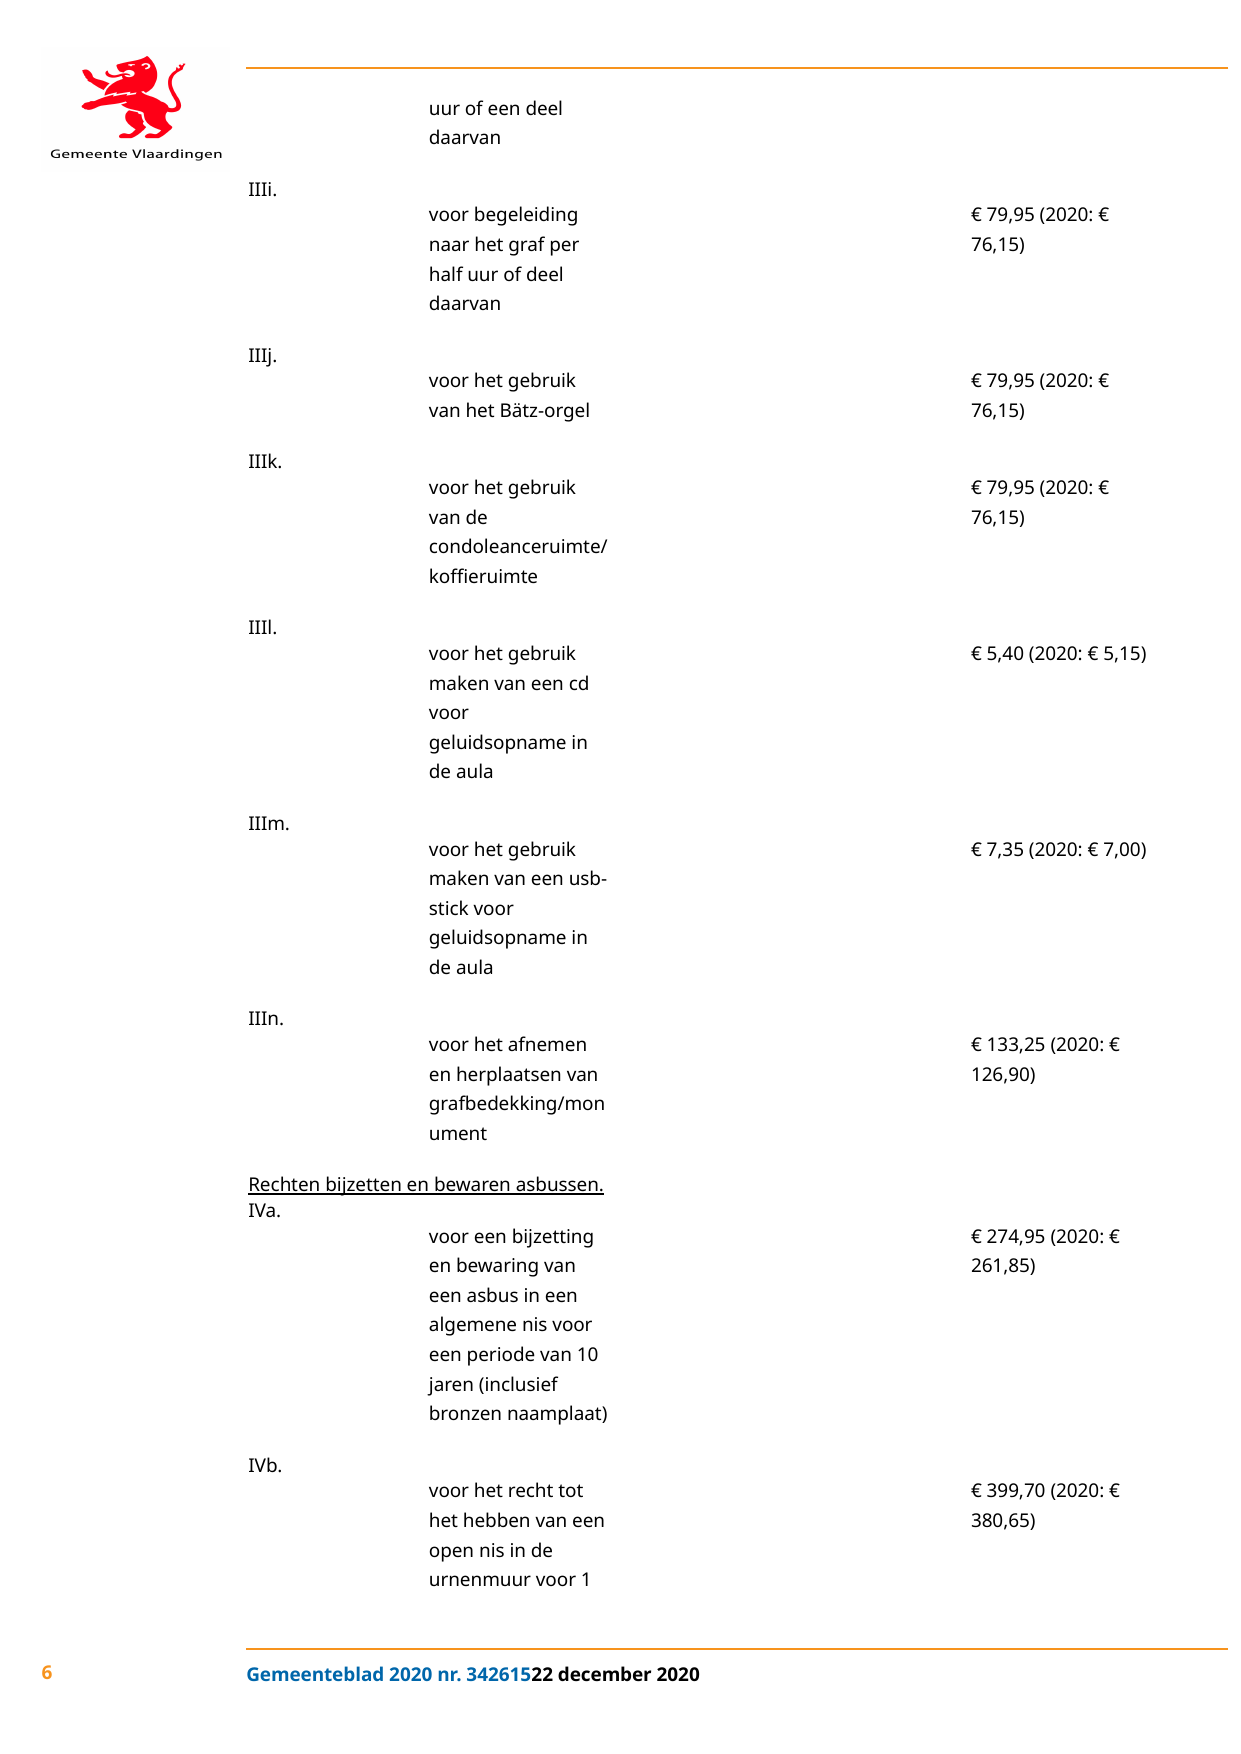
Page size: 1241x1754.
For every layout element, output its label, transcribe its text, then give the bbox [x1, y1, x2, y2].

table_cell [609, 368, 790, 423]
table_cell IVb. [248, 1452, 429, 1478]
table_cell [429, 1146, 609, 1171]
table_cell [429, 1006, 609, 1031]
table_cell [790, 784, 971, 810]
table_cell IIIl. [248, 615, 429, 640]
table_cell [790, 176, 971, 202]
table_cell € 79,95 (2020: € 76,15) [971, 202, 1152, 316]
table_cell [609, 640, 790, 784]
picture [41, 47, 231, 172]
table_cell [609, 1031, 790, 1146]
table_cell [971, 810, 1152, 836]
table_cell [790, 836, 971, 980]
table_cell [971, 1197, 1152, 1223]
table_cell € 399,70 (2020: € 380,65) [971, 1478, 1152, 1592]
table_cell [971, 784, 1152, 810]
table_cell [609, 342, 790, 367]
table_cell [248, 1426, 429, 1452]
table_cell [429, 784, 609, 810]
table_cell [790, 640, 971, 784]
table_cell [790, 1171, 971, 1197]
table_cell [429, 1426, 609, 1452]
table_cell [609, 1426, 790, 1452]
table_cell [609, 980, 790, 1006]
table_cell IIIm. [248, 810, 429, 836]
table_cell [971, 615, 1152, 640]
table_cell [609, 810, 790, 836]
table_cell [790, 342, 971, 367]
table_cell voor begeleiding naar het graf per half uur of deel daarvan [429, 202, 609, 316]
table_cell [429, 316, 609, 342]
table_cell [971, 449, 1152, 474]
table_cell [971, 1006, 1152, 1031]
table_cell [790, 202, 971, 316]
table_cell [248, 980, 429, 1006]
table_cell [790, 1452, 971, 1478]
table_cell [971, 1452, 1152, 1478]
table_cell [971, 1146, 1152, 1171]
table_cell [609, 1006, 790, 1031]
table_cell € 79,95 (2020: € 76,15) [971, 474, 1152, 589]
table_cell [248, 836, 429, 980]
table_cell [248, 640, 429, 784]
table_cell voor het afnemen en herplaatsen van grafbedekking/monument [429, 1031, 609, 1146]
table_cell [971, 1171, 1152, 1197]
table_cell [429, 810, 609, 836]
table_cell voor een bijzetting en bewaring van een asbus in een algemene nis voor een periode van 10 jaren (inclusief bronzen naamplaat) [429, 1223, 609, 1426]
table_cell [790, 1426, 971, 1452]
table_cell IIIk. [248, 449, 429, 474]
table_cell [790, 95, 971, 150]
table_cell voor het gebruik maken van een usb-stick voor geluidsopname in de aula [429, 836, 609, 980]
table_cell [790, 423, 971, 448]
table_cell [790, 474, 971, 589]
table_cell [248, 1223, 429, 1426]
table_cell [971, 316, 1152, 342]
table_cell [248, 784, 429, 810]
table_cell [790, 1031, 971, 1146]
table_cell voor het gebruik van de condoleanceruimte/koffieruimte [429, 474, 609, 589]
table_cell [248, 202, 429, 316]
table_cell Rechten bijzetten en bewaren asbussen. [248, 1171, 609, 1197]
table_cell [609, 1146, 790, 1171]
table_cell € 79,95 (2020: € 76,15) [971, 368, 1152, 423]
table_cell [248, 423, 429, 448]
table_cell IVa. [248, 1197, 429, 1223]
table_cell [971, 423, 1152, 448]
table_cell IIIi. [248, 176, 429, 202]
table_cell [609, 1171, 790, 1197]
table_cell [790, 1146, 971, 1171]
table_cell [609, 836, 790, 980]
table_cell [609, 1478, 790, 1592]
table_cell [429, 423, 609, 448]
table_cell [248, 150, 429, 176]
table_cell [790, 615, 971, 640]
table_cell [429, 1197, 609, 1223]
table_cell [971, 589, 1152, 614]
table_cell [429, 150, 609, 176]
table_cell [790, 810, 971, 836]
table_cell [248, 589, 429, 614]
table_cell [609, 150, 790, 176]
table_cell [429, 342, 609, 367]
table_cell [971, 176, 1152, 202]
table_cell [429, 615, 609, 640]
table_cell [609, 474, 790, 589]
table_cell voor het recht tot het hebben van een open nis in de urnenmuur voor 1 [429, 1478, 609, 1592]
table_cell [248, 316, 429, 342]
table_cell [609, 95, 790, 150]
table_cell [790, 316, 971, 342]
table_cell € 133,25 (2020: € 126,90) [971, 1031, 1152, 1146]
table_cell [790, 1478, 971, 1592]
table_cell [248, 95, 429, 150]
table_cell [248, 1146, 429, 1171]
table_cell [609, 784, 790, 810]
table_cell [429, 980, 609, 1006]
table_cell [971, 342, 1152, 367]
table_cell [790, 150, 971, 176]
table_cell [248, 1478, 429, 1592]
table_cell € 274,95 (2020: € 261,85) [971, 1223, 1152, 1426]
table_cell [609, 589, 790, 614]
table_cell [971, 150, 1152, 176]
table_cell [790, 368, 971, 423]
table_cell [248, 368, 429, 423]
table_cell [429, 176, 609, 202]
table_cell [609, 615, 790, 640]
table_cell [971, 1426, 1152, 1452]
table_cell € 7,35 (2020: € 7,00) [971, 836, 1152, 980]
table_cell [790, 589, 971, 614]
table_cell [971, 980, 1152, 1006]
table_cell [790, 1197, 971, 1223]
table_cell [609, 316, 790, 342]
table_cell [609, 176, 790, 202]
table_cell [790, 1223, 971, 1426]
table_cell [609, 202, 790, 316]
table_cell voor het gebruik van het Bätz-orgel [429, 368, 609, 423]
table_cell IIIn. [248, 1006, 429, 1031]
table_cell uur of een deel daarvan [429, 95, 609, 150]
table_cell [971, 95, 1152, 150]
table_cell [609, 1197, 790, 1223]
table_cell [609, 449, 790, 474]
table_cell IIIj. [248, 342, 429, 367]
table_cell [429, 449, 609, 474]
table_cell [429, 1452, 609, 1478]
table_cell [248, 1031, 429, 1146]
table_cell [790, 980, 971, 1006]
table_cell voor het gebruik maken van een cd voor geluidsopname in de aula [429, 640, 609, 784]
table_cell [429, 589, 609, 614]
table_cell [790, 1006, 971, 1031]
table_cell € 5,40 (2020: € 5,15) [971, 640, 1152, 784]
table_cell [609, 423, 790, 448]
table_cell [609, 1452, 790, 1478]
table_cell [248, 474, 429, 589]
table_cell [790, 449, 971, 474]
table_cell [609, 1223, 790, 1426]
